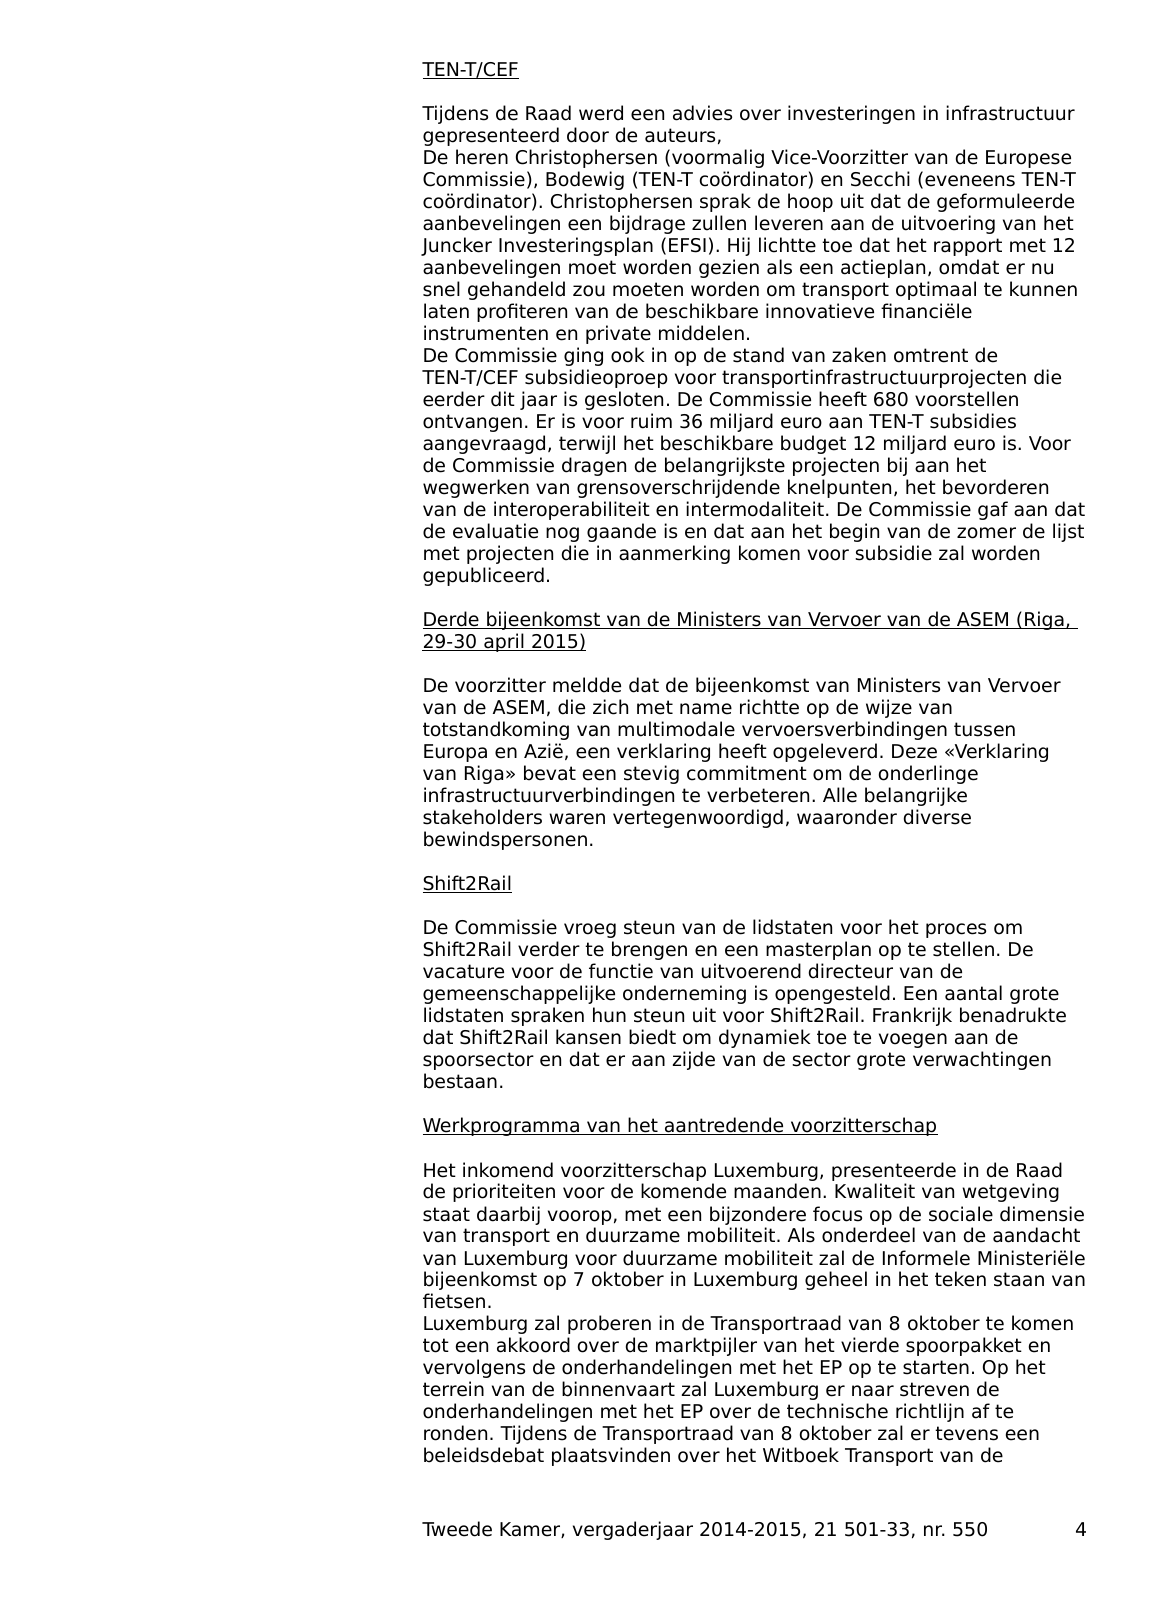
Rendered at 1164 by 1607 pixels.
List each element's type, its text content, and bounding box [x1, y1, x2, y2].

text Het inkomend voorzitterschap Luxemburg, presenteerde in de Raad de prioriteiten voor de komende maanden. Kwaliteit van wetgeving staat daarbij voorop, met een bijzondere focus op de sociale dimensie van transport en duurzame mobiliteit. Als onderdeel van de aandacht van Luxemburg voor duurzame mobiliteit zal de Informele Ministeriële bijeenkomst op 7 oktober in Luxemburg geheel in het teken staan van fietsen. [422, 1159, 1087, 1313]
text De Commissie vroeg steun van de lidstaten voor het proces om Shift2Rail verder te brengen en een masterplan op te stellen. De vacature voor de functie van uitvoerend directeur van de gemeenschappelijke onderneming is opengesteld. Een aantal grote lidstaten spraken hun steun uit voor Shift2Rail. Frankrijk benadrukte dat Shift2Rail kansen biedt om dynamiek toe te voegen aan de spoorsector en dat er aan zijde van de sector grote verwachtingen bestaan. [422, 917, 1087, 1093]
subtitle Derde bijeenkomst van de Ministers van Vervoer van de ASEM (Riga, 29-30 april 2015) [422, 609, 1087, 653]
text De Commissie ging ook in op de stand van zaken omtrent de TEN-T/CEF subsidieoproep voor transportinfrastructuurprojecten die eerder dit jaar is gesloten. De Commissie heeft 680 voorstellen ontvangen. Er is voor ruim 36 miljard euro aan TEN-T subsidies aangevraagd, terwijl het beschikbare budget 12 miljard euro is. Voor de Commissie dragen de belangrijkste projecten bij aan het wegwerken van grensoverschrijdende knelpunten, het bevorderen van de interoperabiliteit en intermodaliteit. De Commissie gaf aan dat de evaluatie nog gaande is en dat aan het begin van de zomer de lijst met projecten die in aanmerking komen voor subsidie zal worden gepubliceerd. [422, 345, 1087, 587]
text Tijdens de Raad werd een advies over investeringen in infrastructuur gepresenteerd door de auteurs, [422, 103, 1087, 147]
text De heren Christophersen (voormalig Vice-Voorzitter van de Europese Commissie), Bodewig (TEN-T coördinator) en Secchi (eveneens TEN-T coördinator). Christophersen sprak de hoop uit dat de geformuleerde aanbevelingen een bijdrage zullen leveren aan de uitvoering van het Juncker Investeringsplan (EFSI). Hij lichtte toe dat het rapport met 12 aanbevelingen moet worden gezien als een actieplan, omdat er nu snel gehandeld zou moeten worden om transport optimaal te kunnen laten profiteren van de beschikbare innovatieve financiële instrumenten en private middelen. [422, 147, 1087, 345]
subtitle Werkprogramma van het aantredende voorzitterschap [422, 1115, 1087, 1137]
subtitle Shift2Rail [422, 873, 1087, 895]
text Luxemburg zal proberen in de Transportraad van 8 oktober te komen tot een akkoord over de marktpijler van het vierde spoorpakket en vervolgens de onderhandelingen met het EP op te starten. Op het terrein van de binnenvaart zal Luxemburg er naar streven de onderhandelingen met het EP over de technische richtlijn af te ronden. Tijdens de Transportraad van 8 oktober zal er tevens een beleidsdebat plaatsvinden over het Witboek Transport van de [422, 1313, 1087, 1467]
text De voorzitter meldde dat de bijeenkomst van Ministers van Vervoer van de ASEM, die zich met name richtte op de wijze van totstandkoming van multimodale vervoersverbindingen tussen Europa en Azië, een verklaring heeft opgeleverd. Deze «Verklaring van Riga» bevat een stevig commitment om de onderlinge infrastructuurverbindingen te verbeteren. Alle belangrijke stakeholders waren vertegenwoordigd, waaronder diverse bewindspersonen. [422, 675, 1087, 851]
subtitle TEN-T/CEF [422, 59, 1087, 81]
